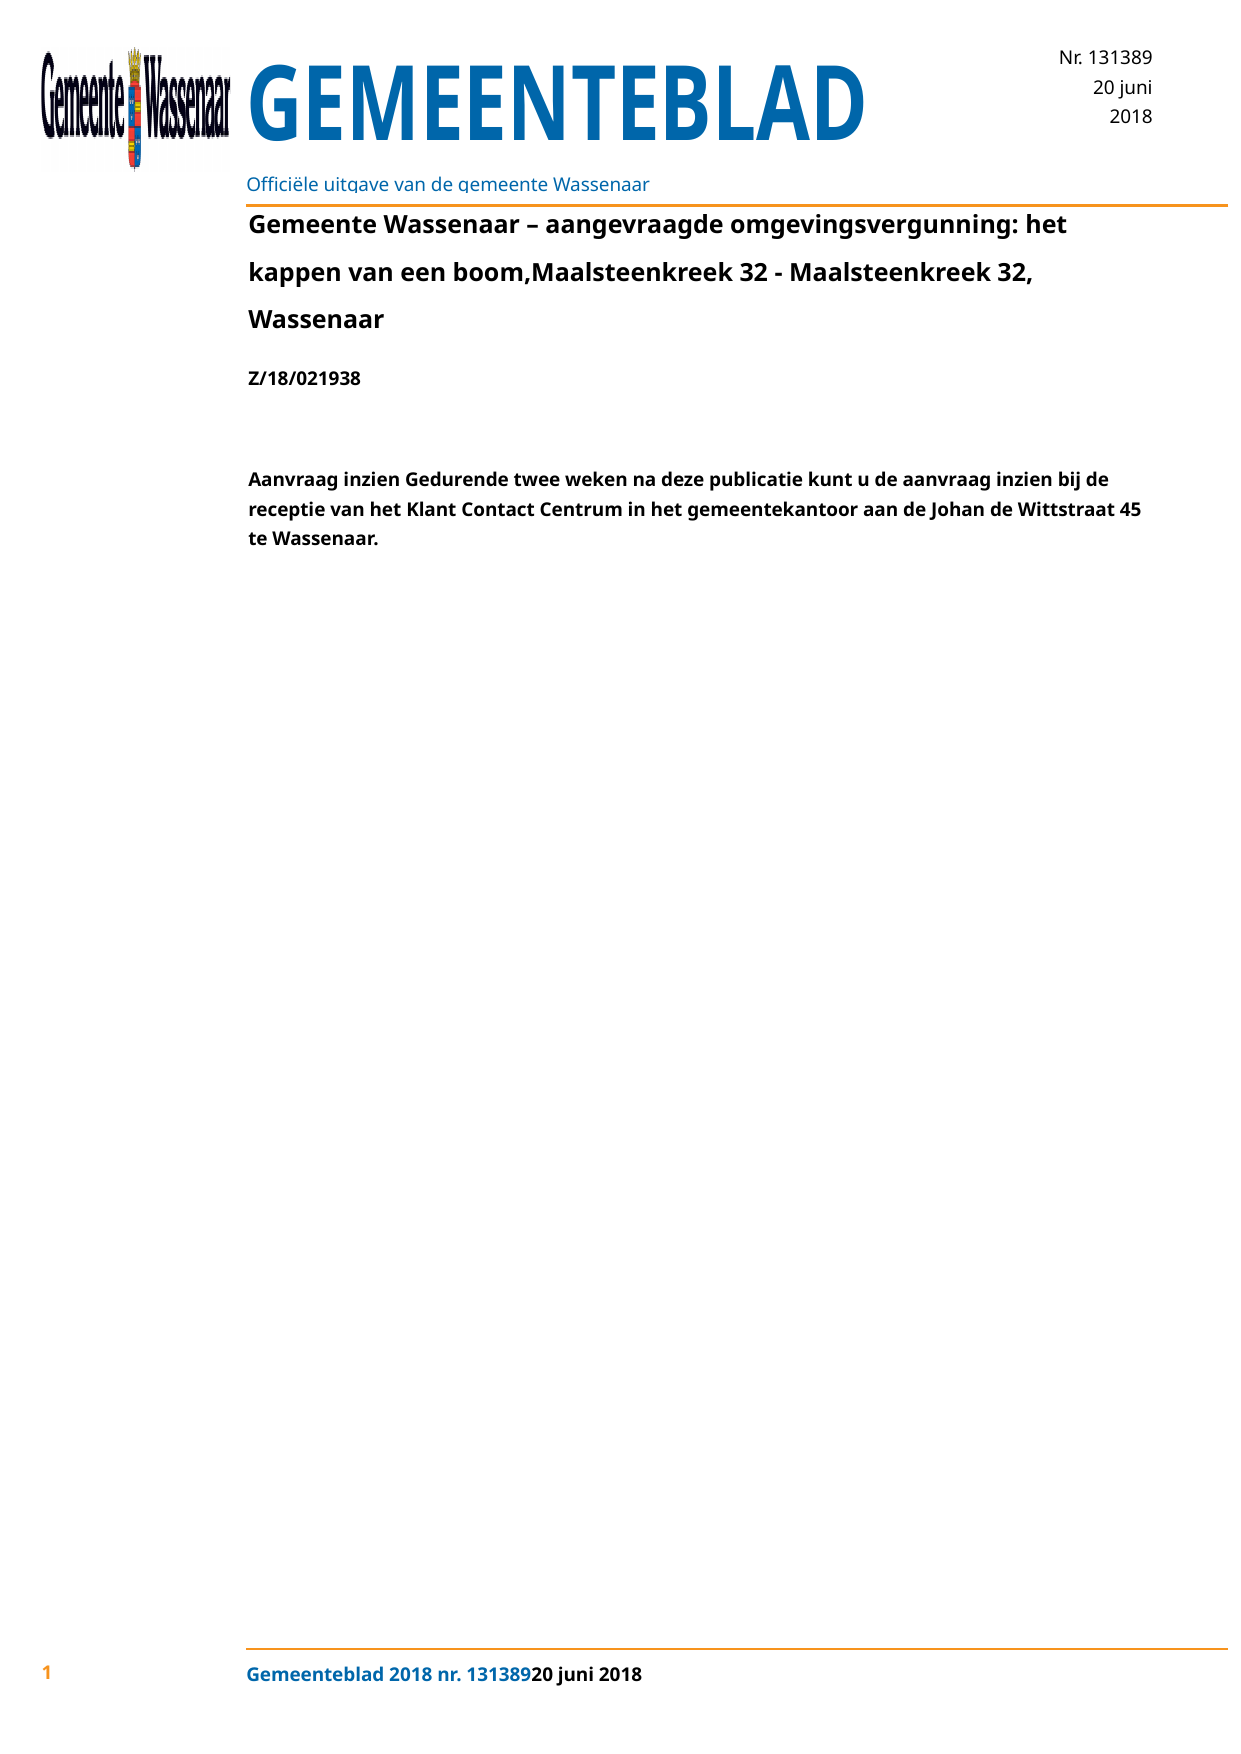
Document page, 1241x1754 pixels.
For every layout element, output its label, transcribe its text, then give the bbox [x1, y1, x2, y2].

text Gemeente Wassenaar – aangevraagde omgevingsvergunning: het kappen van een boom,Maalsteenkreek 32 - Maalsteenkreek 32, Wassenaar [248, 207, 1152, 336]
picture [41, 47, 231, 172]
text Aanvraag inzien Gedurende twee weken na deze publicatie kunt u de aanvraag inzien bij de receptie van het Klant Contact Centrum in het gemeentekantoor aan de Johan de Wittstraat 45 te Wassenaar. [248, 466, 1152, 551]
text Z/18/021938 [248, 366, 1152, 391]
